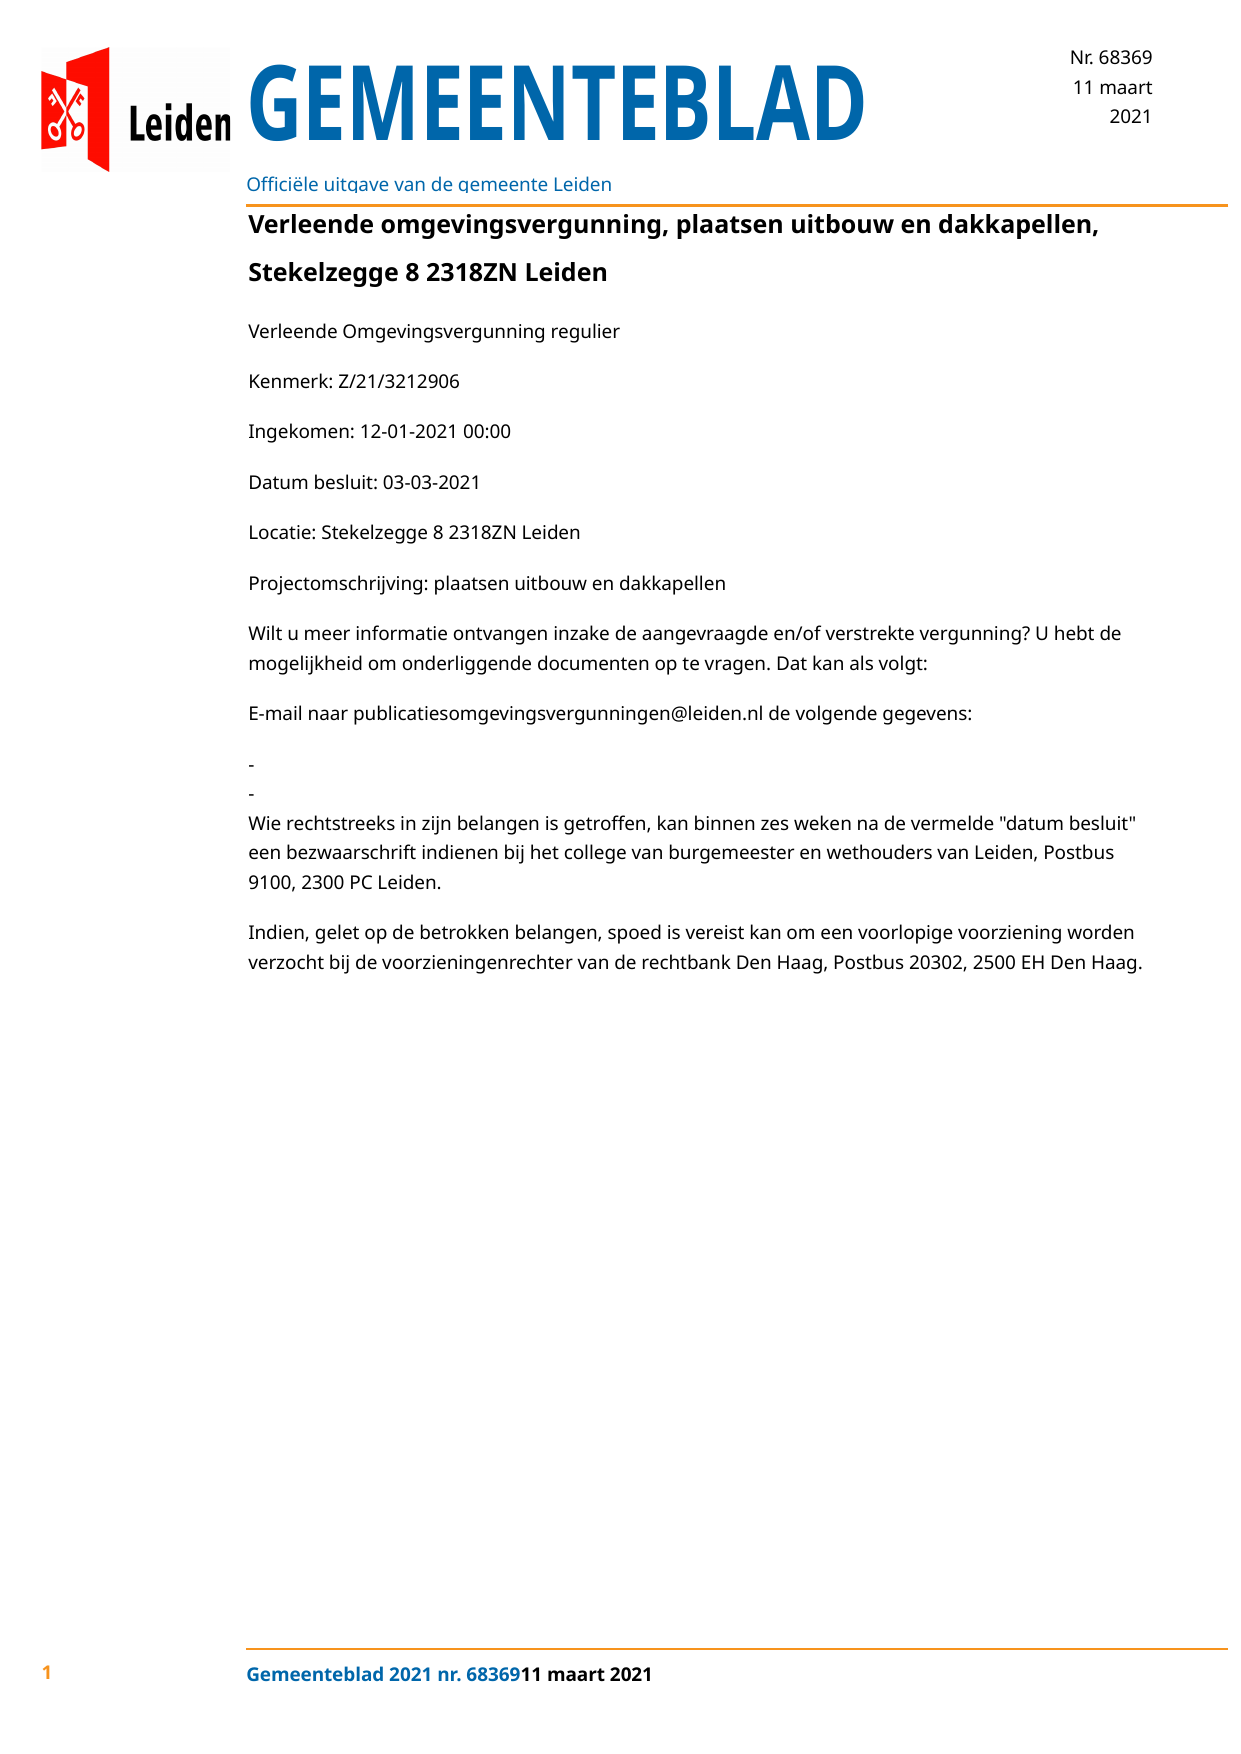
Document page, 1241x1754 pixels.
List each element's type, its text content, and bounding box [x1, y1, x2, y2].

text Datum besluit: 03-03-2021 [248, 469, 1152, 495]
text Verleende omgevingsvergunning, plaatsen uitbouw en dakkapellen, Stekelzegge 8 2318ZN Leiden [248, 207, 1152, 288]
text Ingekomen: 12-01-2021 00:00 [248, 419, 1152, 444]
text Locatie: Stekelzegge 8 2318ZN Leiden [248, 519, 1152, 545]
text Wilt u meer informatie ontvangen inzake de aangevraagde en/of verstrekte vergunning? U hebt de mogelijkheid om onderliggende documenten op te vragen. Dat kan als volgt: [248, 620, 1152, 676]
text Verleende Omgevingsvergunning regulier [248, 318, 1152, 344]
text Wie rechtstreeks in zijn belangen is getroffen, kan binnen zes weken na de vermelde "datum besluit" een bezwaarschrift indienen bij het college van burgemeester en wethouders van Leiden, Postbus 9100, 2300 PC Leiden. [248, 810, 1152, 895]
text E-mail naar publicatiesomgevingsvergunningen@leiden.nl de volgende gegevens: [248, 700, 1152, 726]
picture [41, 47, 231, 172]
text Indien, gelet op de betrokken belangen, spoed is vereist kan om een voorlopige voorziening worden verzocht bij de voorzieningenrechter van de rechtbank Den Haag, Postbus 20302, 2500 EH Den Haag. [248, 919, 1152, 975]
text Projectomschrijving: plaatsen uitbouw en dakkapellen [248, 570, 1152, 596]
text Kenmerk: Z/21/3212906 [248, 368, 1152, 394]
